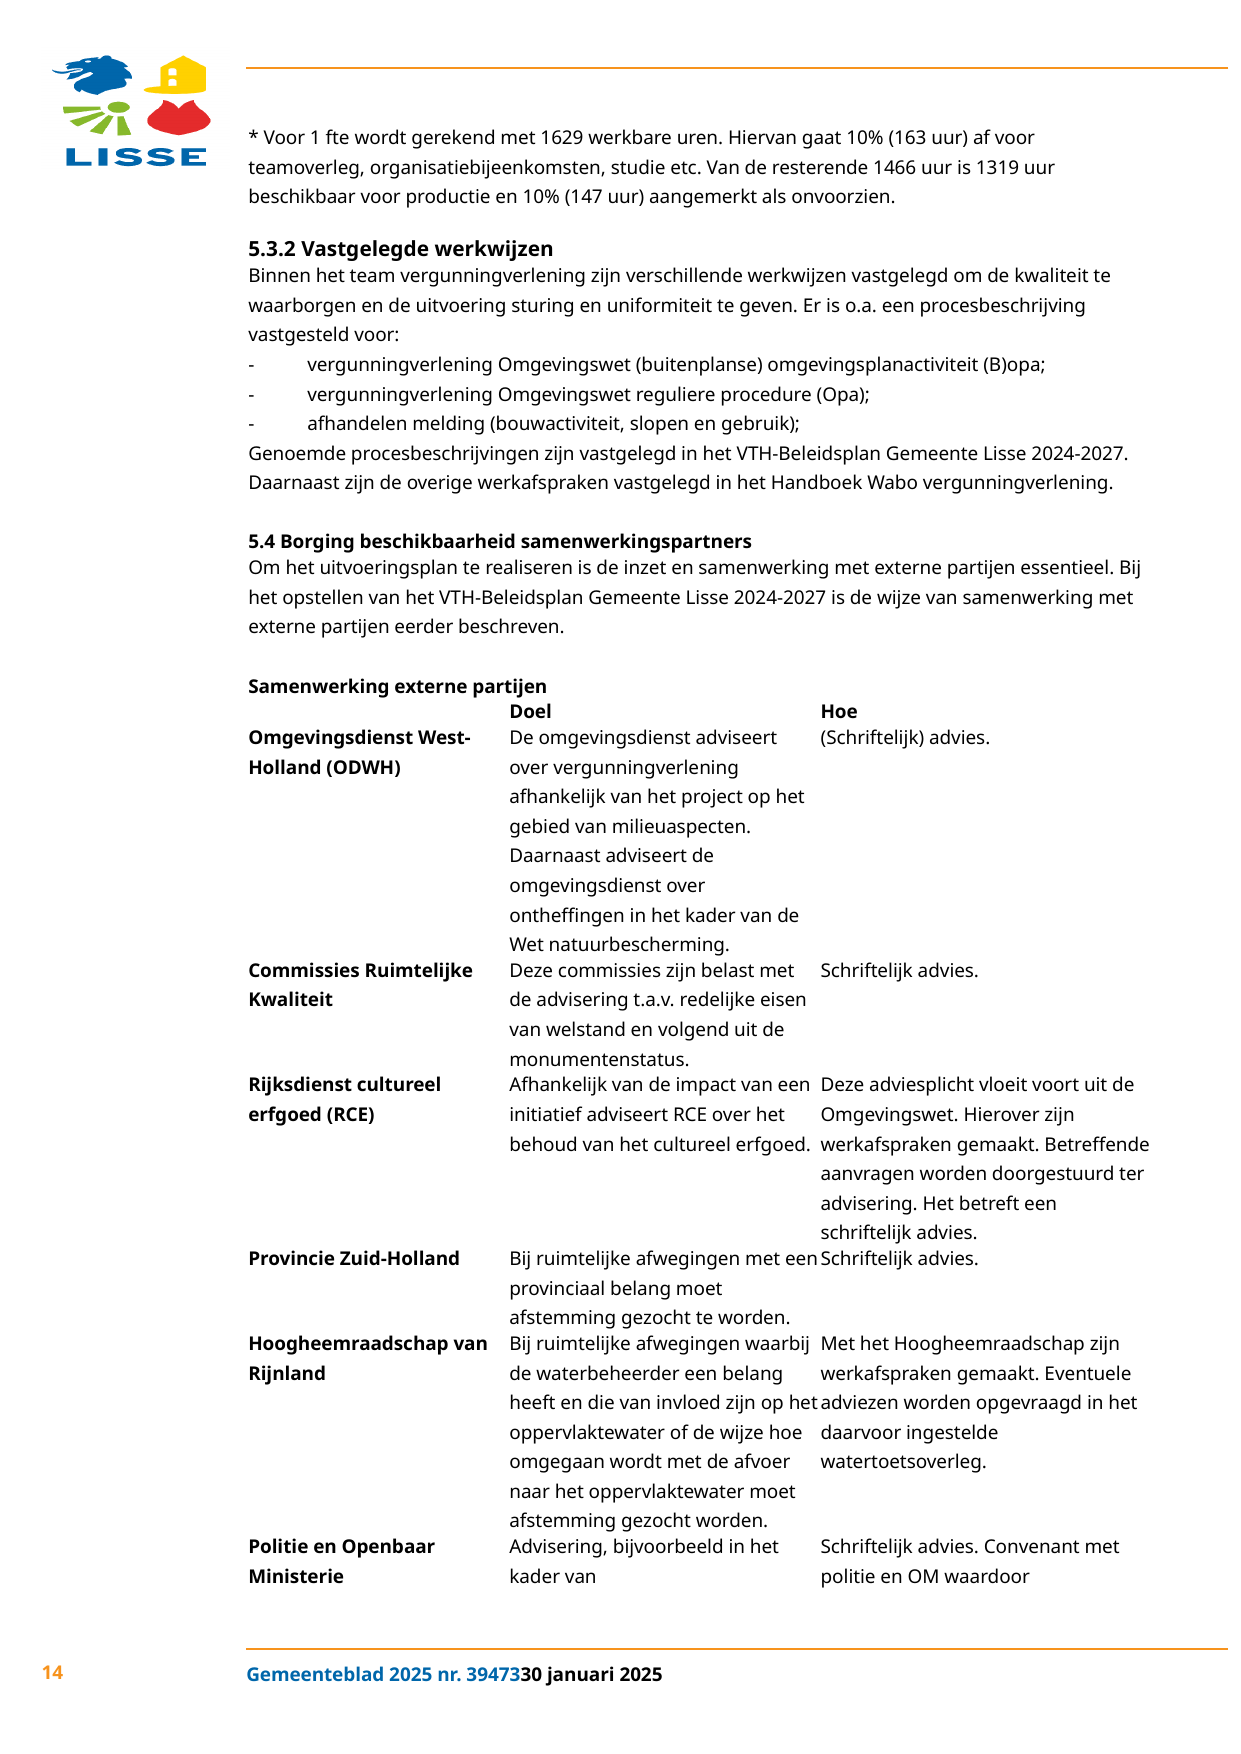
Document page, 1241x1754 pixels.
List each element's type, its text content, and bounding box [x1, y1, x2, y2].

table_cell [248, 699, 509, 724]
table_cell Politie en Openbaar Ministerie [248, 1533, 509, 1589]
table_cell Afhankelijk van de impact van een initiatief adviseert RCE over het behoud van het cultureel erfgoed. [509, 1072, 820, 1245]
table_cell Met het Hoogheemraadschap zijn werkafspraken gemaakt. Eventuele adviezen worden opgevraagd in het daarvoor ingestelde watertoetsoverleg. [820, 1330, 1152, 1533]
table_cell Hoogheemraadschap van Rijnland [248, 1330, 509, 1533]
text * Voor 1 fte wordt gerekend met 1629 werkbare uren. Hiervan gaat 10% (163 uur) af voor teamoverleg, organisatiebijeenkomsten, studie etc. Van de resterende 1466 uur is 1319 uur beschikbaar voor productie en 10% (147 uur) aangemerkt als onvoorzien. [248, 124, 1152, 209]
text Daarnaast zijn de overige werkafspraken vastgelegd in het Handboek Wabo vergunningverlening. [248, 469, 1152, 495]
table_cell Schriftelijk advies. [820, 1245, 1152, 1330]
text Om het uitvoeringsplan te realiseren is de inzet en samenwerking met externe partijen essentieel. Bij het opstellen van het VTH-Beleidsplan Gemeente Lisse 2024-2027 is de wijze van samenwerking met externe partijen eerder beschreven. [248, 554, 1152, 639]
table_cell Schriftelijk advies. Convenant met politie en OM waardoor [820, 1533, 1152, 1589]
table_cell Bij ruimtelijke afwegingen waarbij de waterbeheerder een belang heeft en die van invloed zijn op het oppervlaktewater of de wijze hoe omgegaan wordt met de afvoer naar het oppervlaktewater moet afstemming gezocht worden. [509, 1330, 820, 1533]
list vergunningverlening Omgevingswet reguliere procedure (Opa); [248, 381, 1152, 406]
table_cell Omgevingsdienst West-Holland (ODWH) [248, 724, 509, 957]
table_cell Bij ruimtelijke afwegingen met een provinciaal belang moet afstemming gezocht te worden. [509, 1245, 820, 1330]
table_cell (Schriftelijk) advies. [820, 724, 1152, 957]
table_cell De omgevingsdienst adviseert over vergunningverlening afhankelijk van het project op het gebied van milieuaspecten. Daarnaast adviseert de omgevingsdienst over ontheffingen in het kader van de Wet natuurbescherming. [509, 724, 820, 957]
table_cell Deze adviesplicht vloeit voort uit de Omgevingswet. Hierover zijn werkafspraken gemaakt. Betreffende aanvragen worden doorgestuurd ter advisering. Het betreft een schriftelijk advies. [820, 1072, 1152, 1245]
table_cell Provincie Zuid-Holland [248, 1245, 509, 1330]
table_cell Commissies Ruimtelijke Kwaliteit [248, 957, 509, 1072]
text 5.4 Borging beschikbaarheid samenwerkingspartners [248, 529, 1152, 554]
table_cell Doel [509, 699, 820, 724]
picture [41, 47, 231, 172]
table_cell Schriftelijk advies. [820, 957, 1152, 1072]
list vergunningverlening Omgevingswet (buitenplanse) omgevingsplanactiviteit (B)opa; [248, 351, 1152, 377]
table_cell Deze commissies zijn belast met de advisering t.a.v. redelijke eisen van welstand en volgend uit de monumentenstatus. [509, 957, 820, 1072]
table_cell Hoe [820, 699, 1152, 724]
list afhandelen melding (bouwactiviteit, slopen en gebruik); [248, 410, 1152, 436]
table_cell Rijksdienst cultureel erfgoed (RCE) [248, 1072, 509, 1245]
table_cell Advisering, bijvoorbeeld in het kader van [509, 1533, 820, 1589]
table_header Samenwerking externe partijen [248, 673, 1152, 698]
text Binnen het team vergunningverlening zijn verschillende werkwijzen vastgelegd om de kwaliteit te waarborgen en de uitvoering sturing en uniformiteit te geven. Er is o.a. een procesbeschrijving vastgesteld voor: [248, 262, 1152, 347]
text Genoemde procesbeschrijvingen zijn vastgelegd in het VTH-Beleidsplan Gemeente Lisse 2024-2027. [248, 440, 1152, 466]
text 5.3.2 Vastgelegde werkwijzen [248, 234, 1152, 262]
